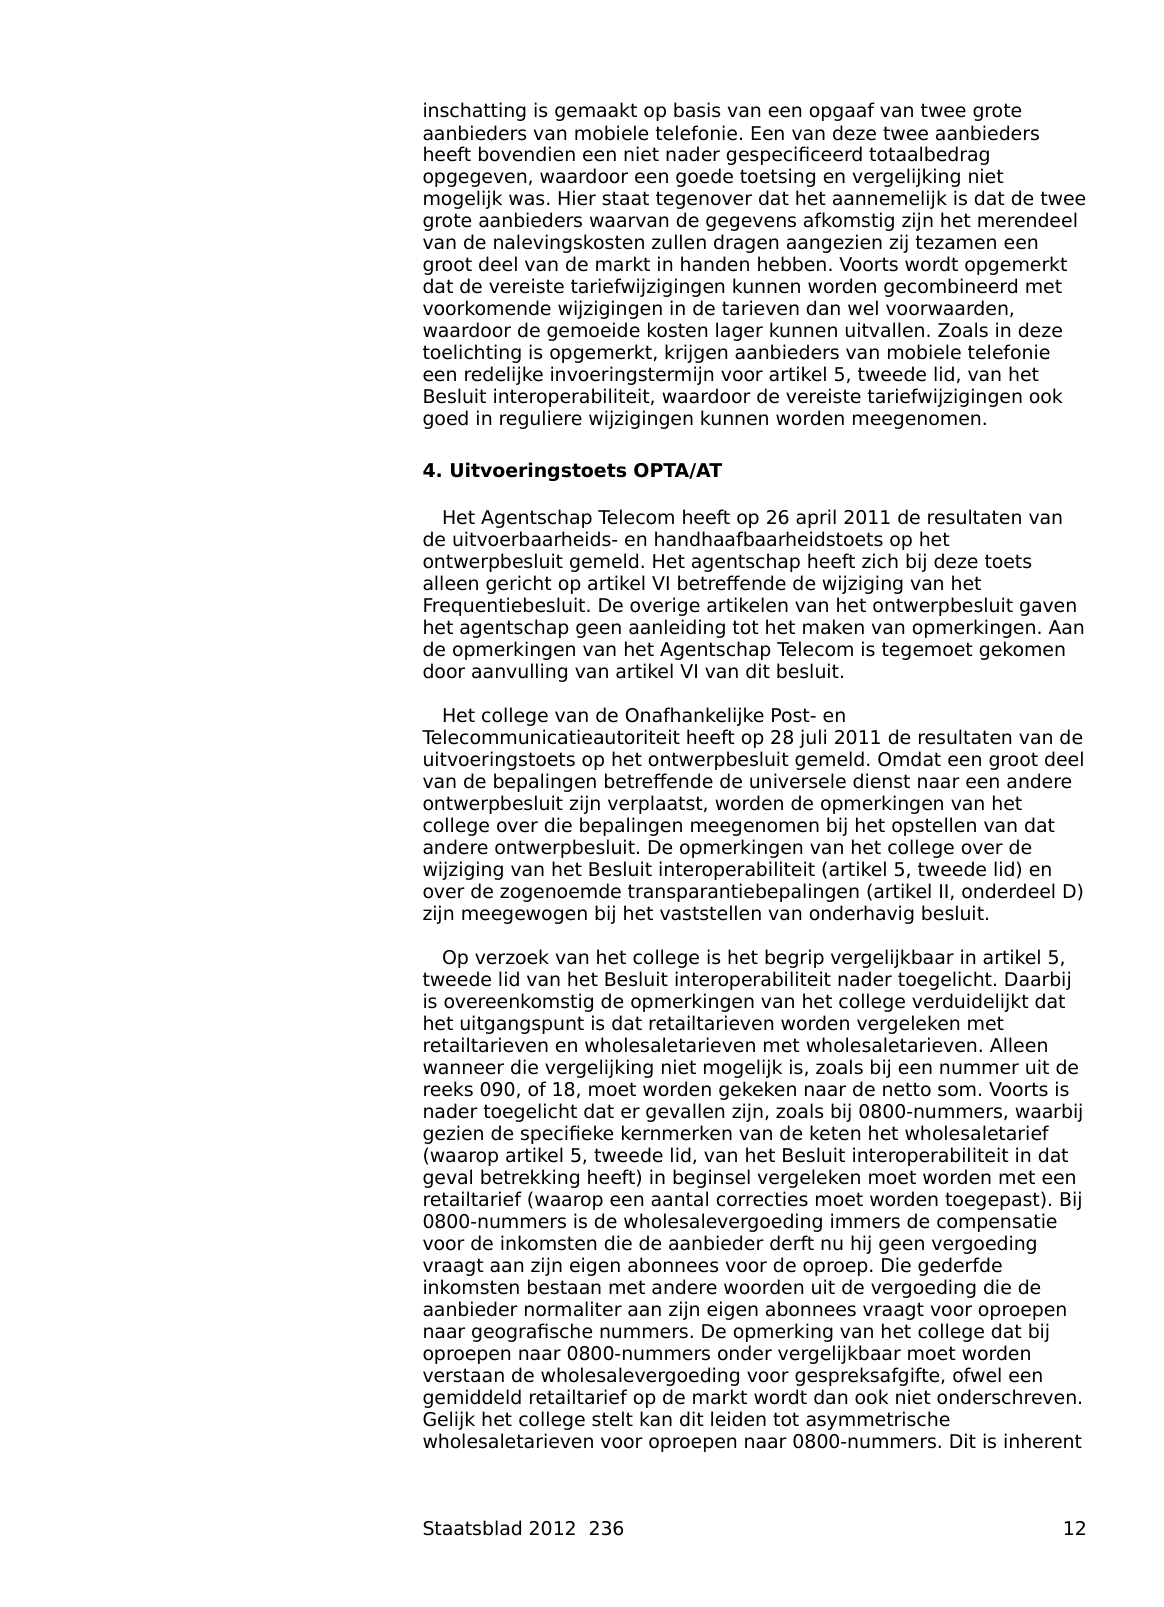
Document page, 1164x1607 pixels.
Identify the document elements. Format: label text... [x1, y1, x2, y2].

text Op verzoek van het college is het begrip vergelijkbaar in artikel 5, tweede lid van het Besluit interoperabiliteit nader toegelicht. Daarbij is overeenkomstig de opmerkingen van het college verduidelijkt dat het uitgangspunt is dat retailtarieven worden vergeleken met retailtarieven en wholesaletarieven met wholesaletarieven. Alleen wanneer die vergelijking niet mogelijk is, zoals bij een nummer uit de reeks 090, of 18, moet worden gekeken naar de netto som. Voorts is nader toegelicht dat er gevallen zijn, zoals bij 0800-nummers, waarbij gezien de specifieke kernmerken van de keten het wholesaletarief (waarop artikel 5, tweede lid, van het Besluit interoperabiliteit in dat geval betrekking heeft) in beginsel vergeleken moet worden met een retailtarief (waarop een aantal correcties moet worden toegepast). Bij 0800-nummers is de wholesalevergoeding immers de compensatie voor de inkomsten die de aanbieder derft nu hij geen vergoeding vraagt aan zijn eigen abonnees voor de oproep. Die gederfde inkomsten bestaan met andere woorden uit de vergoeding die de aanbieder normaliter aan zijn eigen abonnees vraagt voor oproepen naar geografische nummers. De opmerking van het college dat bij oproepen naar 0800-nummers onder vergelijkbaar moet worden verstaan de wholesalevergoeding voor gespreksafgifte, ofwel een gemiddeld retailtarief op de markt wordt dan ook niet onderschreven. Gelijk het college stelt kan dit leiden tot asymmetrische wholesaletarieven voor oproepen naar 0800-nummers. Dit is inherent [422, 947, 1087, 1453]
text Het college van de Onafhankelijke Post- en Telecommunicatieautoriteit heeft op 28 juli 2011 de resultaten van de uitvoeringstoets op het ontwerpbesluit gemeld. Omdat een groot deel van de bepalingen betreffende de universele dienst naar een andere ontwerpbesluit zijn verplaatst, worden de opmerkingen van het college over die bepalingen meegenomen bij het opstellen van dat andere ontwerpbesluit. De opmerkingen van het college over de wijziging van het Besluit interoperabiliteit (artikel 5, tweede lid) en over de zogenoemde transparantiebepalingen (artikel II, onderdeel D) zijn meegewogen bij het vaststellen van onderhavig besluit. [422, 705, 1087, 925]
subtitle 4. Uitvoeringstoets OPTA/AT [422, 460, 1087, 482]
text Het Agentschap Telecom heeft op 26 april 2011 de resultaten van de uitvoerbaarheids- en handhaafbaarheidstoets op het ontwerpbesluit gemeld. Het agentschap heeft zich bij deze toets alleen gericht op artikel VI betreffende de wijziging van het Frequentiebesluit. De overige artikelen van het ontwerpbesluit gaven het agentschap geen aanleiding tot het maken van opmerkingen. Aan de opmerkingen van het Agentschap Telecom is tegemoet gekomen door aanvulling van artikel VI van dit besluit. [422, 507, 1087, 683]
text inschatting is gemaakt op basis van een opgaaf van twee grote aanbieders van mobiele telefonie. Een van deze twee aanbieders heeft bovendien een niet nader gespecificeerd totaalbedrag opgegeven, waardoor een goede toetsing en vergelijking niet mogelijk was. Hier staat tegenover dat het aannemelijk is dat de twee grote aanbieders waarvan de gegevens afkomstig zijn het merendeel van de nalevingskosten zullen dragen aangezien zij tezamen een groot deel van de markt in handen hebben. Voorts wordt opgemerkt dat de vereiste tariefwijzigingen kunnen worden gecombineerd met voorkomende wijzigingen in de tarieven dan wel voorwaarden, waardoor de gemoeide kosten lager kunnen uitvallen. Zoals in deze toelichting is opgemerkt, krijgen aanbieders van mobiele telefonie een redelijke invoeringstermijn voor artikel 5, tweede lid, van het Besluit interoperabiliteit, waardoor de vereiste tariefwijzigingen ook goed in reguliere wijzigingen kunnen worden meegenomen. [422, 100, 1087, 430]
